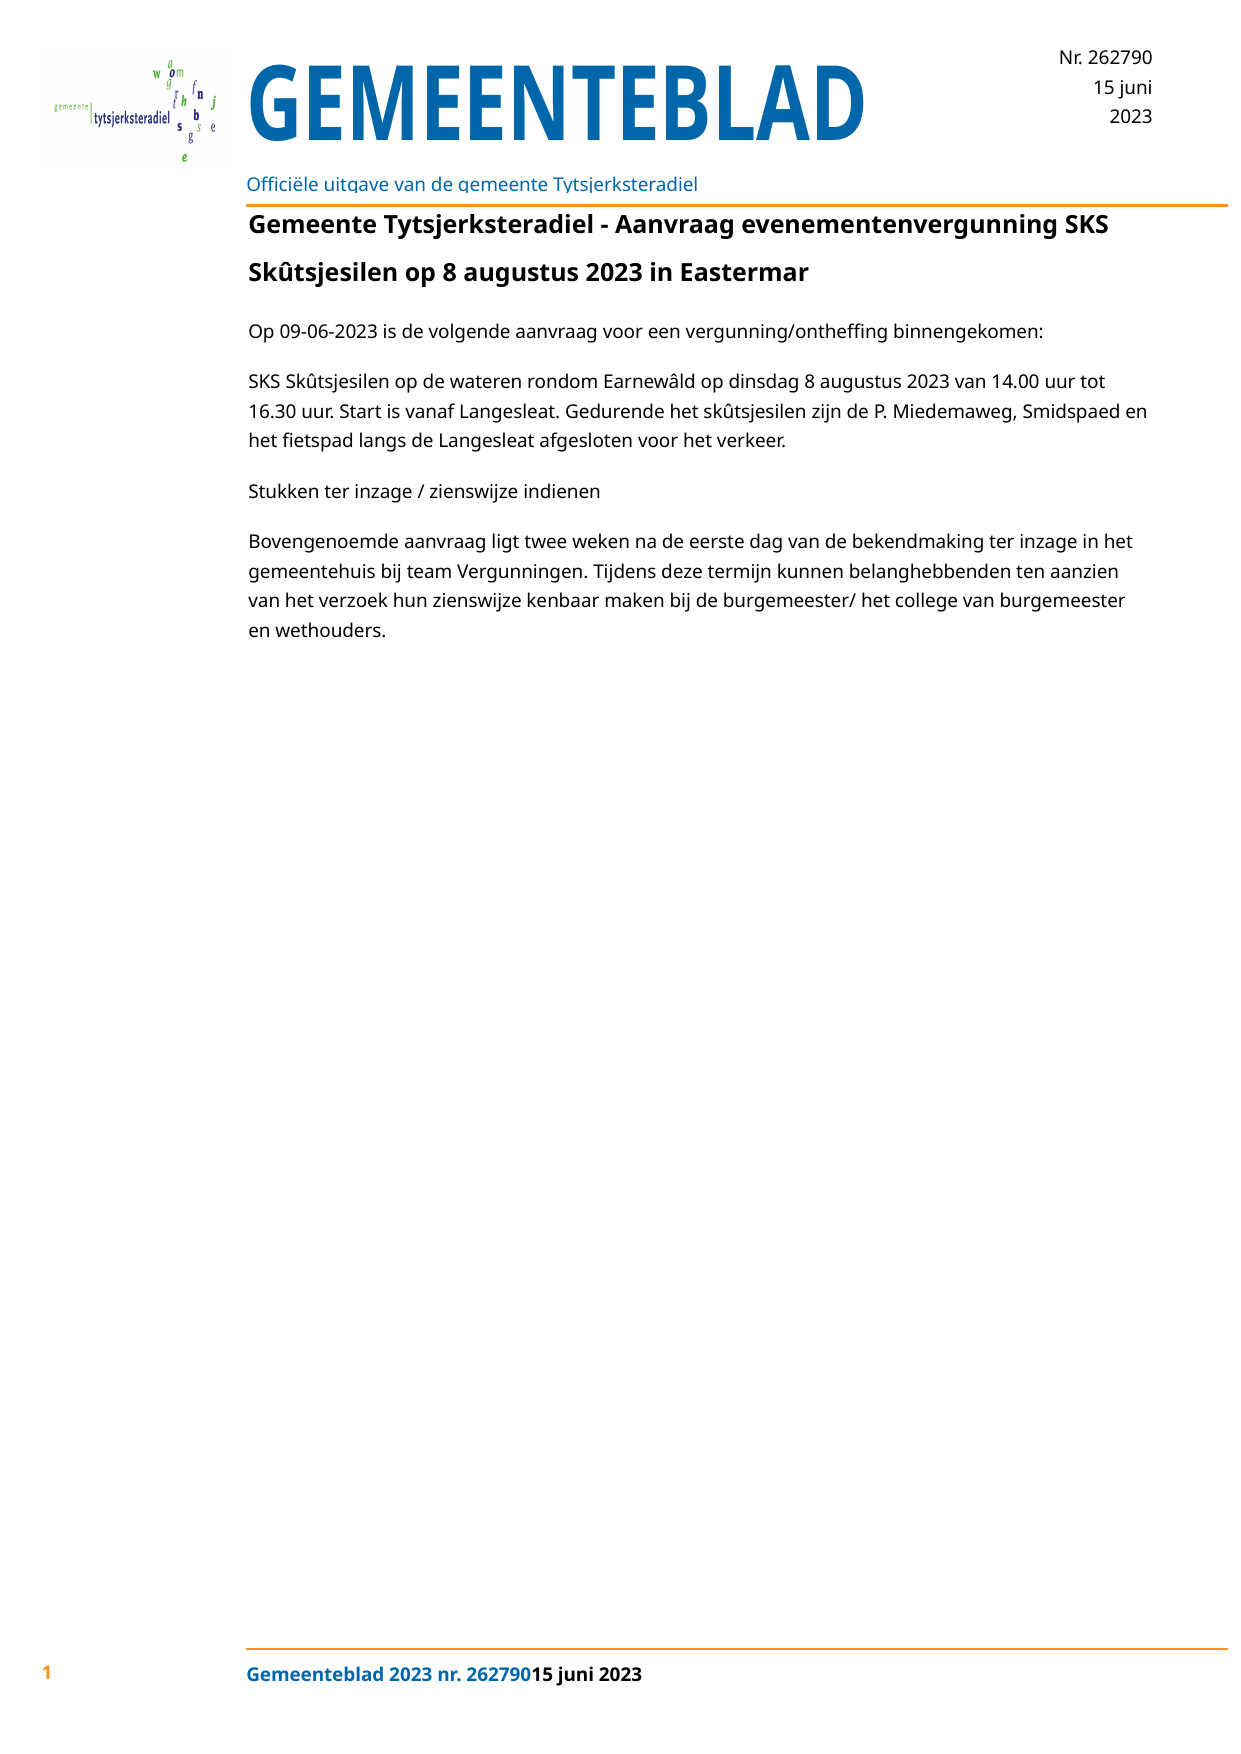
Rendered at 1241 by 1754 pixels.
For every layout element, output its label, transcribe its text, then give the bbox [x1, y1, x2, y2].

text Gemeente Tytsjerksteradiel - Aanvraag evenementenvergunning SKS Skûtsjesilen op 8 augustus 2023 in Eastermar [248, 207, 1152, 288]
text Bovengenoemde aanvraag ligt twee weken na de eerste dag van de bekendmaking ter inzage in het gemeentehuis bij team Vergunningen. Tijdens deze termijn kunnen belanghebbenden ten aanzien van het verzoek hun zienswijze kenbaar maken bij de burgemeester/ het college van burgemeester en wethouders. [248, 528, 1152, 643]
text SKS Skûtsjesilen op de wateren rondom Earnewâld op dinsdag 8 augustus 2023 van 14.00 uur tot 16.30 uur. Start is vanaf Langesleat. Gedurende het skûtsjesilen zijn de P. Miedemaweg, Smidspaed en het fietspad langs de Langesleat afgesloten voor het verkeer. [248, 368, 1152, 453]
text Op 09-06-2023 is de volgende aanvraag voor een vergunning/ontheffing binnengekomen: [248, 318, 1152, 344]
picture [41, 47, 231, 172]
text Stukken ter inzage / zienswijze indienen [248, 478, 1152, 504]
